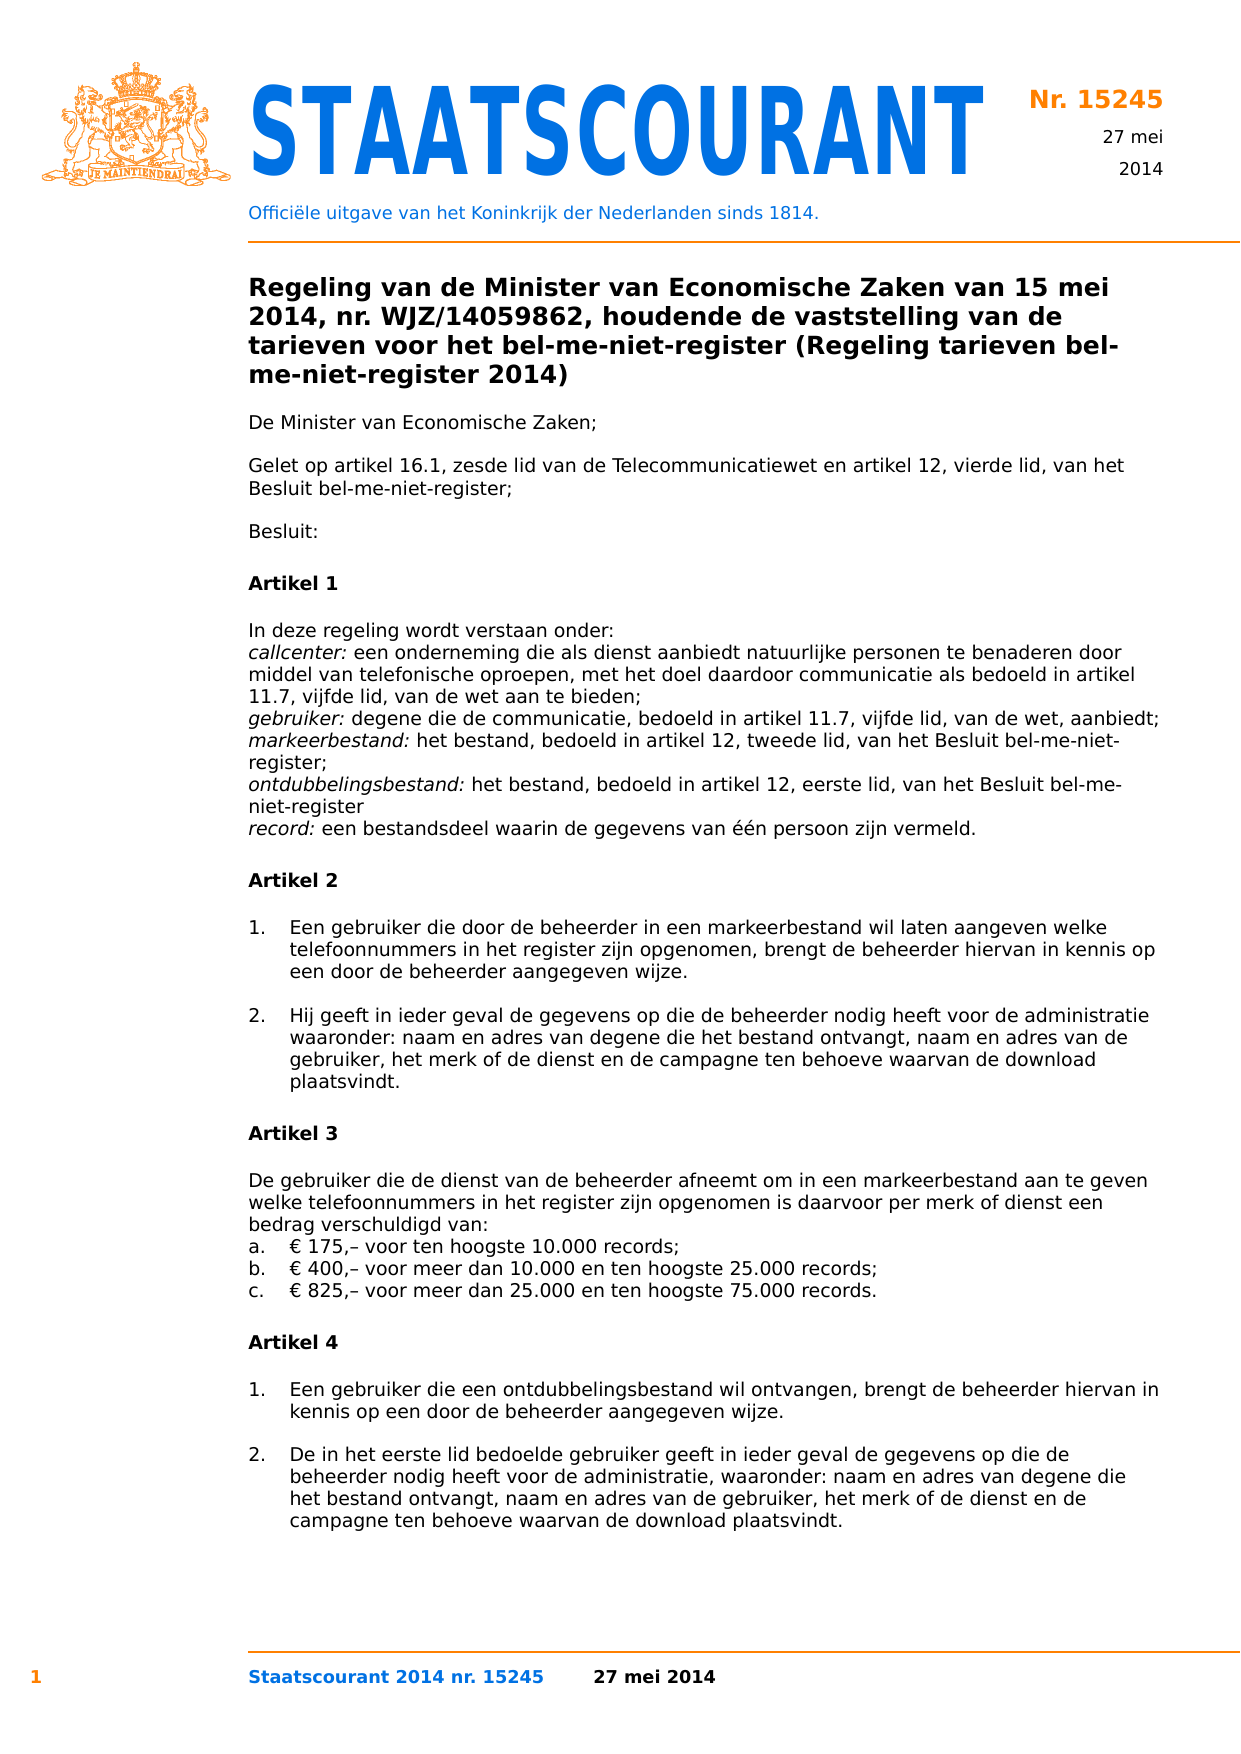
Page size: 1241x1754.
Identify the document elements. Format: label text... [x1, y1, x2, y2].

table_header STAATSCOURANT [248, 62, 998, 203]
text De gebruiker die de dienst van de beheerder afneemt om in een markeerbestand aan te geven welke telefoonnummers in het register zijn opgenomen is daarvoor per merk of dienst een bedrag verschuldigd van: [248, 1170, 1163, 1236]
table_header [25, 62, 248, 241]
text b. € 400,– voor meer dan 10.000 en ten hoogste 25.000 records; [248, 1258, 1163, 1279]
text gebruiker: degene die de communicatie, bedoeld in artikel 11.7, vijfde lid, van de wet, aanbiedt; [248, 708, 1163, 730]
text 1. Een gebruiker die een ontdubbelingsbestand wil ontvangen, brengt de beheerder hiervan in kennis op een door de beheerder aangegeven wijze. [248, 1378, 1163, 1422]
subtitle Artikel 4 [248, 1332, 1163, 1353]
text Besluit: [248, 521, 1163, 543]
table_header Nr. 15245 [998, 62, 1240, 121]
text Gelet op artikel 16.1, zesde lid van de Telecommunicatiewet en artikel 12, vierde lid, van het Besluit bel-me-niet-register; [248, 455, 1163, 499]
table_cell 27 mei [998, 121, 1240, 153]
text record: een bestandsdeel waarin de gegevens van één persoon zijn vermeld. [248, 818, 1163, 840]
text c. € 825,– voor meer dan 25.000 en ten hoogste 75.000 records. [248, 1279, 1163, 1302]
subtitle Artikel 3 [248, 1123, 1163, 1145]
picture [41, 62, 231, 186]
text ontdubbelingsbestand: het bestand, bedoeld in artikel 12, eerste lid, van het Besluit bel-me-niet-register [248, 774, 1163, 818]
text In deze regeling wordt verstaan onder: [248, 620, 1163, 642]
table_cell 2014 [998, 153, 1240, 203]
text De Minister van Economische Zaken; [248, 412, 1163, 433]
table_cell Officiële uitgave van het Koninkrijk der Nederlanden sinds 1814. [248, 203, 1240, 241]
subtitle Artikel 1 [248, 573, 1163, 595]
subtitle Artikel 2 [248, 870, 1163, 892]
text callcenter: een onderneming die als dienst aanbiedt natuurlijke personen te benaderen door middel van telefonische oproepen, met het doel daardoor communicatie als bedoeld in artikel 11.7, vijfde lid, van de wet aan te bieden; [248, 642, 1163, 708]
text markeerbestand: het bestand, bedoeld in artikel 12, tweede lid, van het Besluit bel-me-niet-register; [248, 730, 1163, 774]
text 1. Een gebruiker die door de beheerder in een markeerbestand wil laten aangeven welke telefoonnummers in het register zijn opgenomen, brengt de beheerder hiervan in kennis op een door de beheerder aangegeven wijze. [248, 917, 1163, 983]
text 2. Hij geeft in ieder geval de gegevens op die de beheerder nodig heeft voor de administratie waaronder: naam en adres van degene die het bestand ontvangt, naam en adres van de gebruiker, het merk of de dienst en de campagne ten behoeve waarvan de download plaatsvindt. [248, 1005, 1163, 1093]
text a. € 175,– voor ten hoogste 10.000 records; [248, 1236, 1163, 1258]
subtitle Regeling van de Minister van Economische Zaken van 15 mei 2014, nr. WJZ/14059862, houdende de vaststelling van de tarieven voor het bel-me-niet-register (Regeling tarieven bel-me-niet-register 2014) [248, 273, 1163, 390]
text 2. De in het eerste lid bedoelde gebruiker geeft in ieder geval de gegevens op die de beheerder nodig heeft voor de administratie, waaronder: naam en adres van degene die het bestand ontvangt, naam en adres van de gebruiker, het merk of de dienst en de campagne ten behoeve waarvan de download plaatsvindt. [248, 1444, 1163, 1532]
